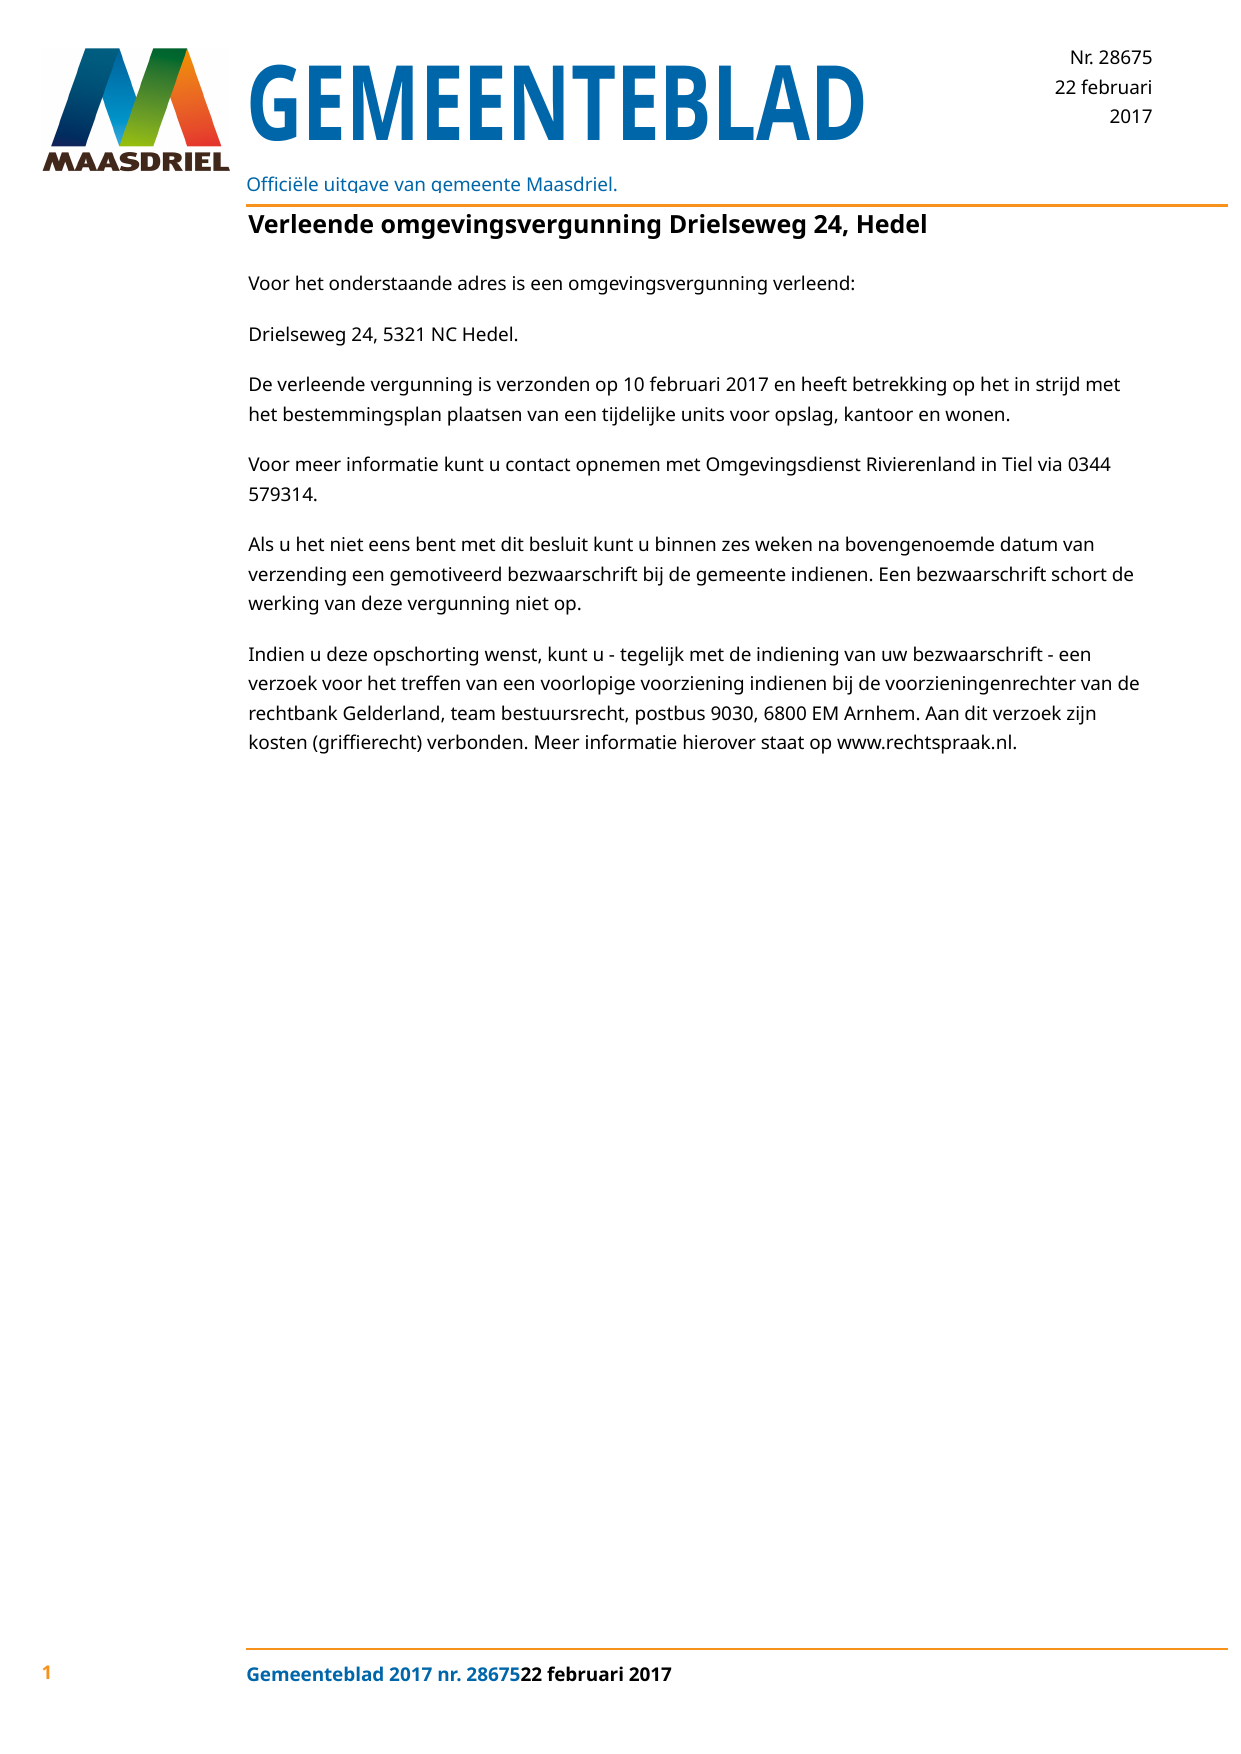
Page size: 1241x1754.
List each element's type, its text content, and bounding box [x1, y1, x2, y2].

text De verleende vergunning is verzonden op 10 februari 2017 en heeft betrekking op het in strijd met het bestemmingsplan plaatsen van een tijdelijke units voor opslag, kantoor en wonen. [248, 371, 1152, 426]
text Voor het onderstaande adres is een omgevingsvergunning verleend: [248, 270, 1152, 296]
text Voor meer informatie kunt u contact opnemen met Omgevingsdienst Rivierenland in Tiel via 0344 579314. [248, 451, 1152, 506]
text Verleende omgevingsvergunning Drielseweg 24, Hedel [248, 207, 1152, 241]
picture [41, 47, 231, 172]
text Drielseweg 24, 5321 NC Hedel. [248, 321, 1152, 346]
text Indien u deze opschorting wenst, kunt u - tegelijk met de indiening van uw bezwaarschrift - een verzoek voor het treffen van een voorlopige voorziening indienen bij de voorzieningenrechter van de rechtbank Gelderland, team bestuursrecht, postbus 9030, 6800 EM Arnhem. Aan dit verzoek zijn kosten (griffierecht) verbonden. Meer informatie hierover staat op www.rechtspraak.nl. [248, 641, 1152, 755]
text Als u het niet eens bent met dit besluit kunt u binnen zes weken na bovengenoemde datum van verzending een gemotiveerd bezwaarschrift bij de gemeente indienen. Een bezwaarschrift schort de werking van deze vergunning niet op. [248, 531, 1152, 616]
